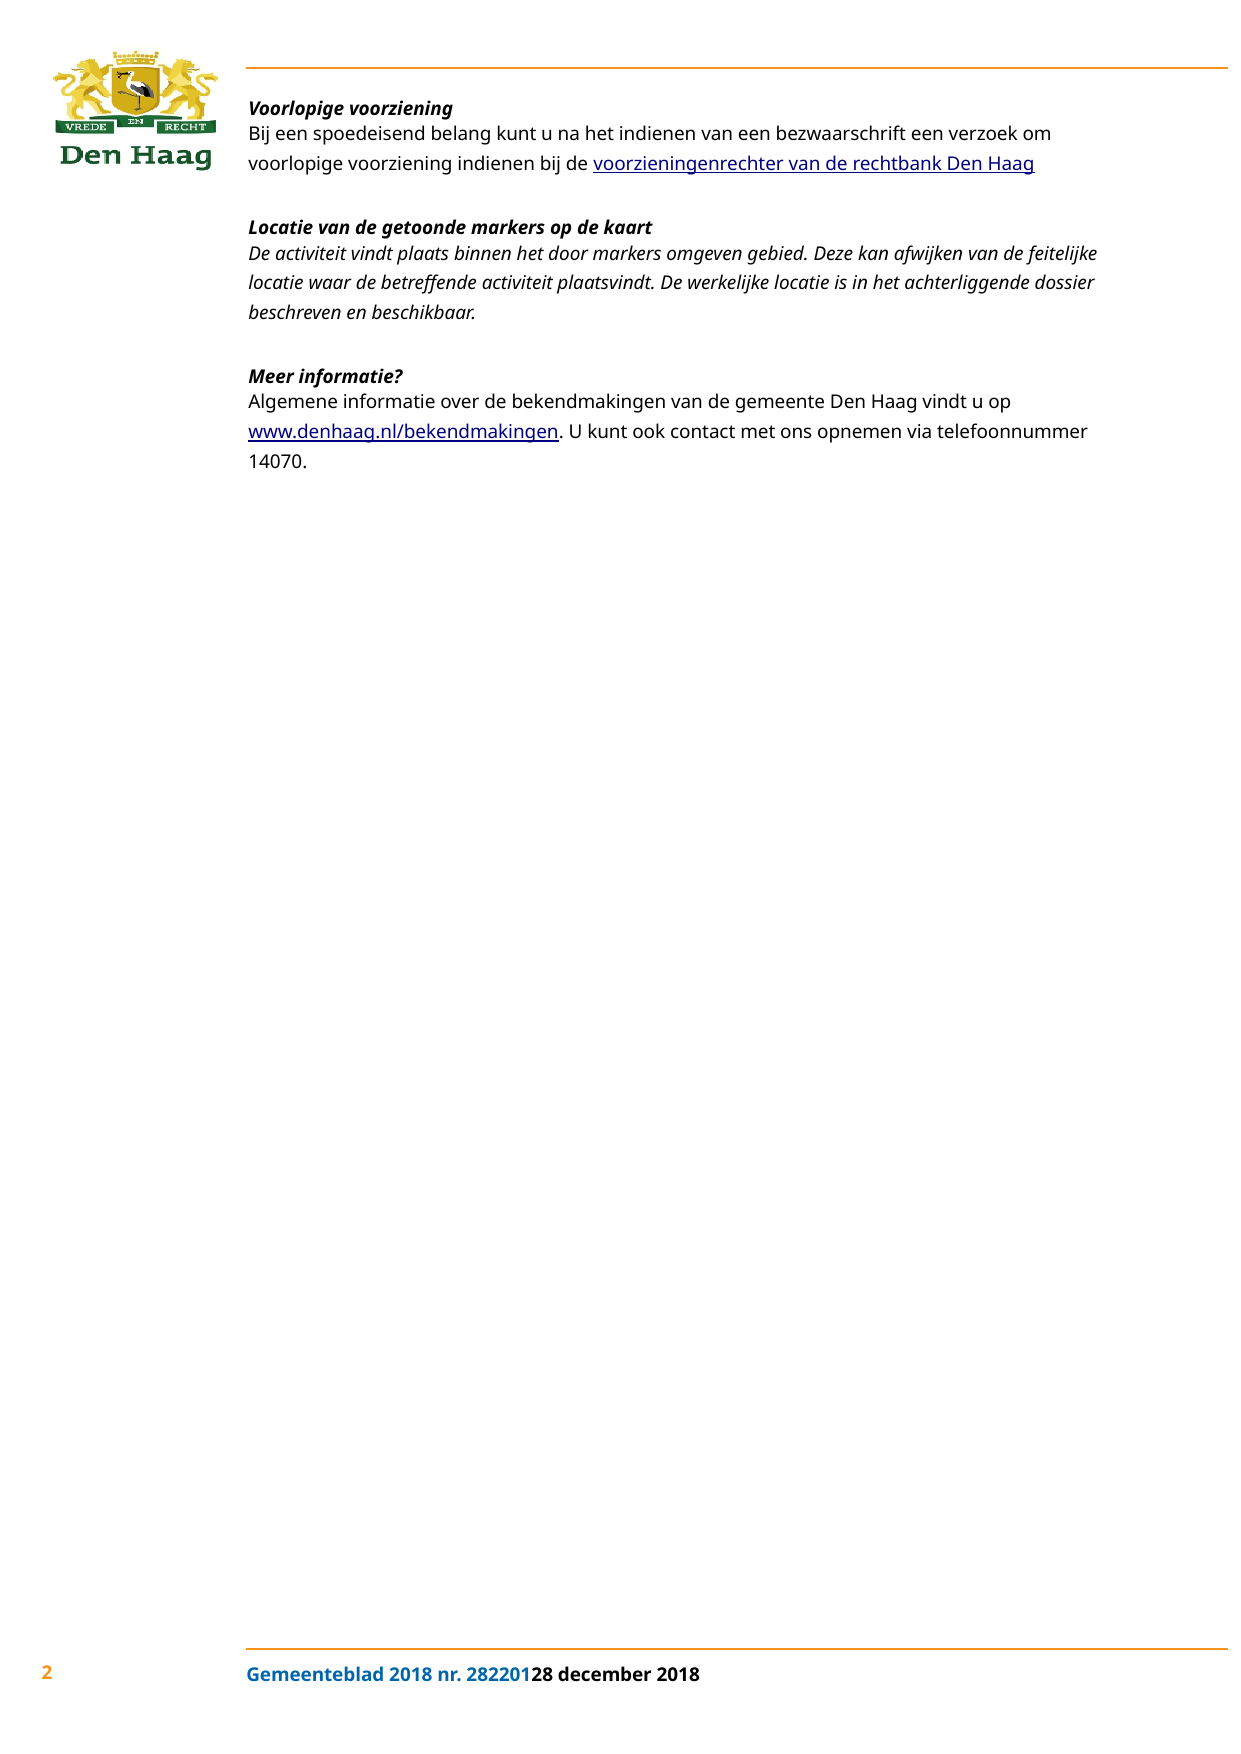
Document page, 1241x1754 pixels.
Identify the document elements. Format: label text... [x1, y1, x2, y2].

picture [41, 47, 231, 172]
text Locatie van de getoonde markers op de kaart [248, 214, 1152, 240]
text Meer informatie? [248, 363, 1152, 389]
text Bij een spoedeisend belang kunt u na het indienen van een bezwaarschrift een verzoek om voorlopige voorziening indienen bij de voorzieningenrechter van de rechtbank Den Haag [248, 121, 1152, 176]
text De activiteit vindt plaats binnen het door markers omgeven gebied. Deze kan afwijken van de feitelijke locatie waar de betreffende activiteit plaatsvindt. De werkelijke locatie is in het achterliggende dossier beschreven en beschikbaar. [248, 240, 1152, 325]
text Voorlopige voorziening [248, 95, 1152, 121]
text Algemene informatie over de bekendmakingen van de gemeente Den Haag vindt u op www.denhaag.nl/bekendmakingen. U kunt ook contact met ons opnemen via telefoonnummer 14070. [248, 389, 1152, 473]
